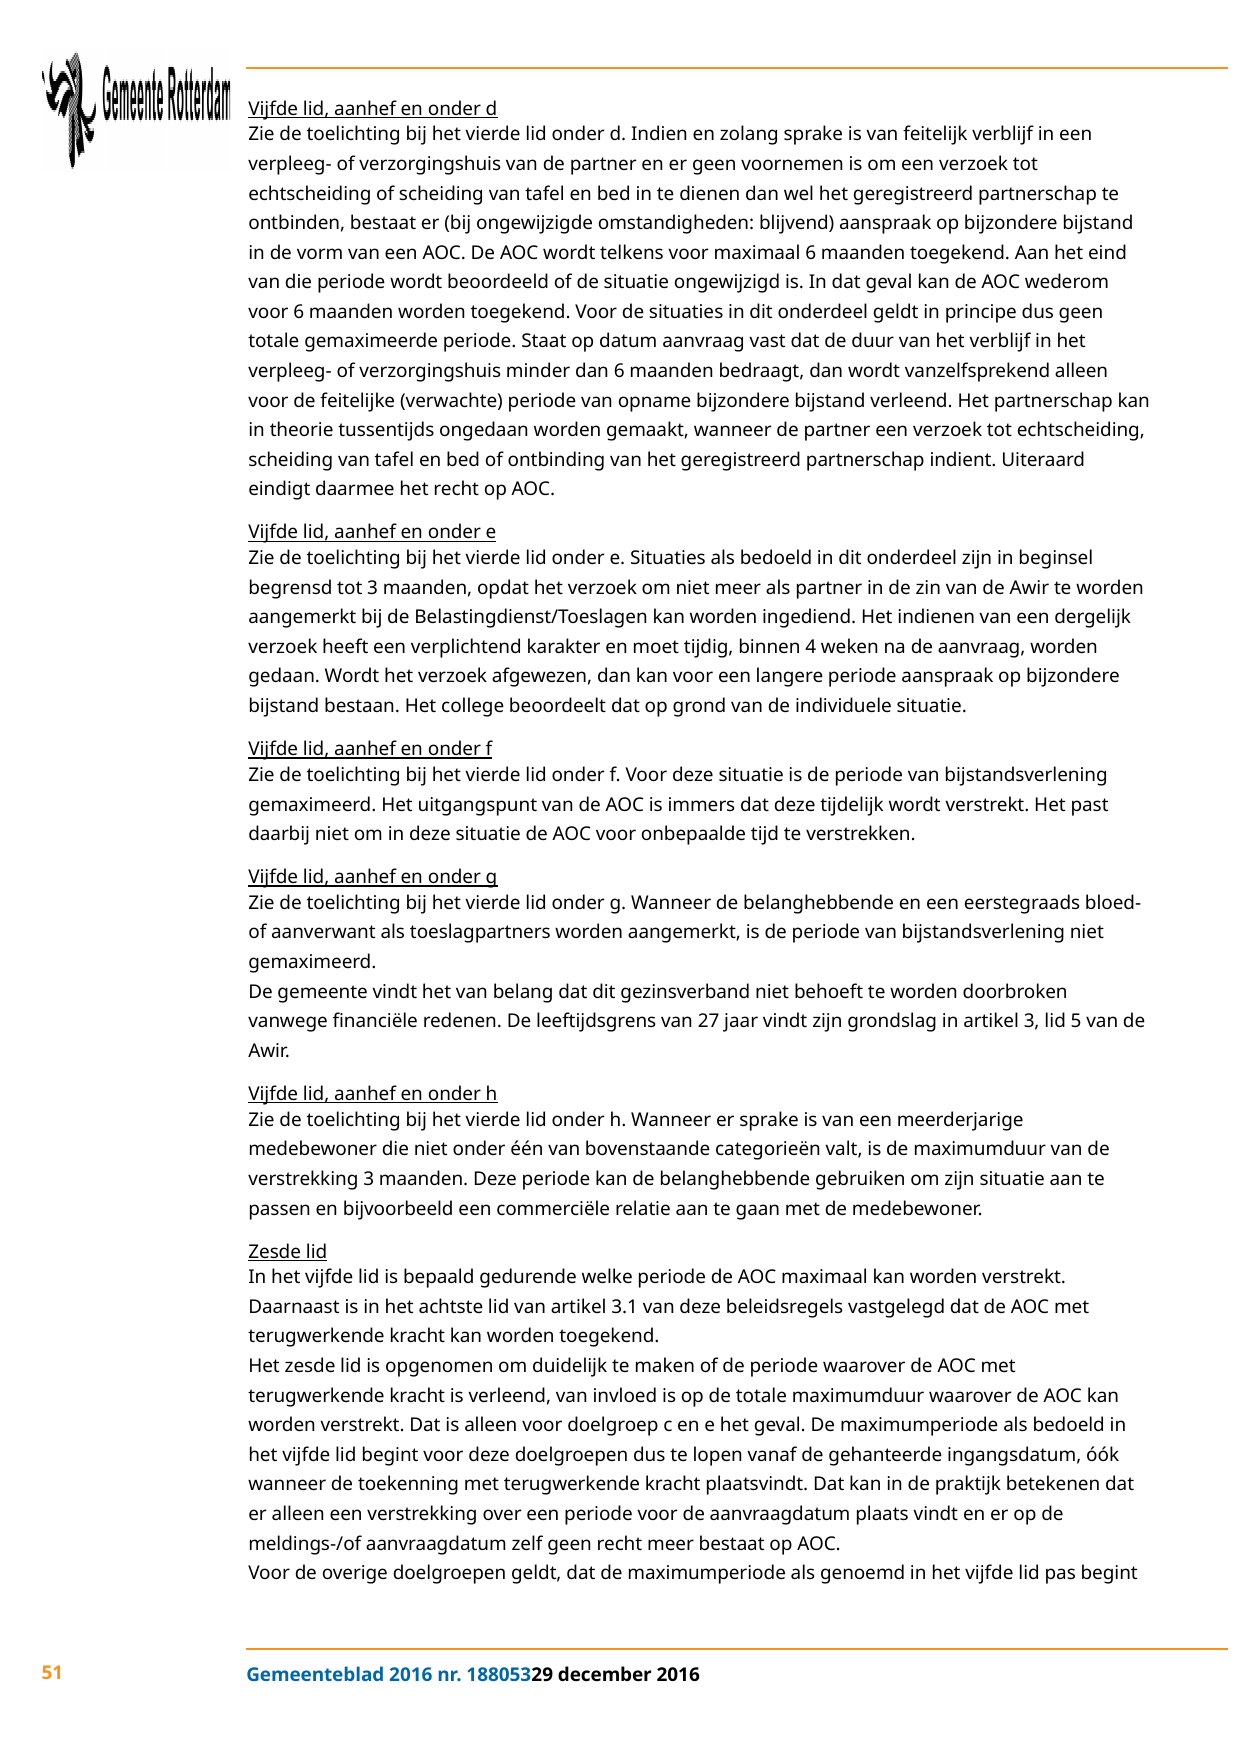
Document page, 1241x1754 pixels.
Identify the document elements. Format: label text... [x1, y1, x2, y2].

text Vijfde lid, aanhef en onder h [248, 1080, 1152, 1106]
picture [41, 47, 231, 172]
text Zie de toelichting bij het vierde lid onder d. Indien en zolang sprake is van feitelijk verblijf in een verpleeg- of verzorgingshuis van de partner en er geen voornemen is om een verzoek tot echtscheiding of scheiding van tafel en bed in te dienen dan wel het geregistreerd partnerschap te ontbinden, bestaat er (bij ongewijzigde omstandigheden: blijvend) aanspraak op bijzondere bijstand in de vorm van een AOC. De AOC wordt telkens voor maximaal 6 maanden toegekend. Aan het eind van die periode wordt beoordeeld of de situatie ongewijzigd is. In dat geval kan de AOC wederom voor 6 maanden worden toegekend. Voor de situaties in dit onderdeel geldt in principe dus geen totale gemaximeerde periode. Staat op datum aanvraag vast dat de duur van het verblijf in het verpleeg- of verzorgingshuis minder dan 6 maanden bedraagt, dan wordt vanzelfsprekend alleen voor de feitelijke (verwachte) periode van opname bijzondere bijstand verleend. Het partnerschap kan in theorie tussentijds ongedaan worden gemaakt, wanneer de partner een verzoek tot echtscheiding, scheiding van tafel en bed of ontbinding van het geregistreerd partnerschap indient. Uiteraard eindigt daarmee het recht op AOC. [248, 121, 1152, 501]
text Zie de toelichting bij het vierde lid onder g. Wanneer de belanghebbende en een eerstegraads bloed- of aanverwant als toeslagpartners worden aangemerkt, is de periode van bijstandsverlening niet gemaximeerd. [248, 889, 1152, 974]
text Zie de toelichting bij het vierde lid onder e. Situaties als bedoeld in dit onderdeel zijn in beginsel begrensd tot 3 maanden, opdat het verzoek om niet meer als partner in de zin van de Awir te worden aangemerkt bij de Belastingdienst/Toeslagen kan worden ingediend. Het indienen van een dergelijk verzoek heeft een verplichtend karakter en moet tijdig, binnen 4 weken na de aanvraag, worden gedaan. Wordt het verzoek afgewezen, dan kan voor een langere periode aanspraak op bijzondere bijstand bestaan. Het college beoordeelt dat op grond van de individuele situatie. [248, 544, 1152, 718]
text Zesde lid [248, 1238, 1152, 1263]
text Vijfde lid, aanhef en onder d [248, 95, 1152, 121]
text Vijfde lid, aanhef en onder e [248, 519, 1152, 544]
text Vijfde lid, aanhef en onder g [248, 863, 1152, 889]
text In het vijfde lid is bepaald gedurende welke periode de AOC maximaal kan worden verstrekt. Daarnaast is in het achtste lid van artikel 3.1 van deze beleidsregels vastgelegd dat de AOC met terugwerkende kracht kan worden toegekend. [248, 1263, 1152, 1348]
text Zie de toelichting bij het vierde lid onder h. Wanneer er sprake is van een meerderjarige medebewoner die niet onder één van bovenstaande categorieën valt, is de maximumduur van de verstrekking 3 maanden. Deze periode kan de belanghebbende gebruiken om zijn situatie aan te passen en bijvoorbeeld een commerciële relatie aan te gaan met de medebewoner. [248, 1106, 1152, 1220]
text De gemeente vindt het van belang dat dit gezinsverband niet behoeft te worden doorbroken vanwege financiële redenen. De leeftijdsgrens van 27 jaar vindt zijn grondslag in artikel 3, lid 5 van de Awir. [248, 978, 1152, 1063]
text Het zesde lid is opgenomen om duidelijk te maken of de periode waarover de AOC met terugwerkende kracht is verleend, van invloed is op de totale maximumduur waarover de AOC kan worden verstrekt. Dat is alleen voor doelgroep c en e het geval. De maximumperiode als bedoeld in het vijfde lid begint voor deze doelgroepen dus te lopen vanaf de gehanteerde ingangsdatum, óók wanneer de toekenning met terugwerkende kracht plaatsvindt. Dat kan in de praktijk betekenen dat er alleen een verstrekking over een periode voor de aanvraagdatum plaats vindt en er op de meldings-/of aanvraagdatum zelf geen recht meer bestaat op AOC. [248, 1352, 1152, 1556]
text Voor de overige doelgroepen geldt, dat de maximumperiode als genoemd in het vijfde lid pas begint [248, 1559, 1152, 1585]
text Vijfde lid, aanhef en onder f [248, 735, 1152, 761]
text Zie de toelichting bij het vierde lid onder f. Voor deze situatie is de periode van bijstandsverlening gemaximeerd. Het uitgangspunt van de AOC is immers dat deze tijdelijk wordt verstrekt. Het past daarbij niet om in deze situatie de AOC voor onbepaalde tijd te verstrekken. [248, 761, 1152, 846]
